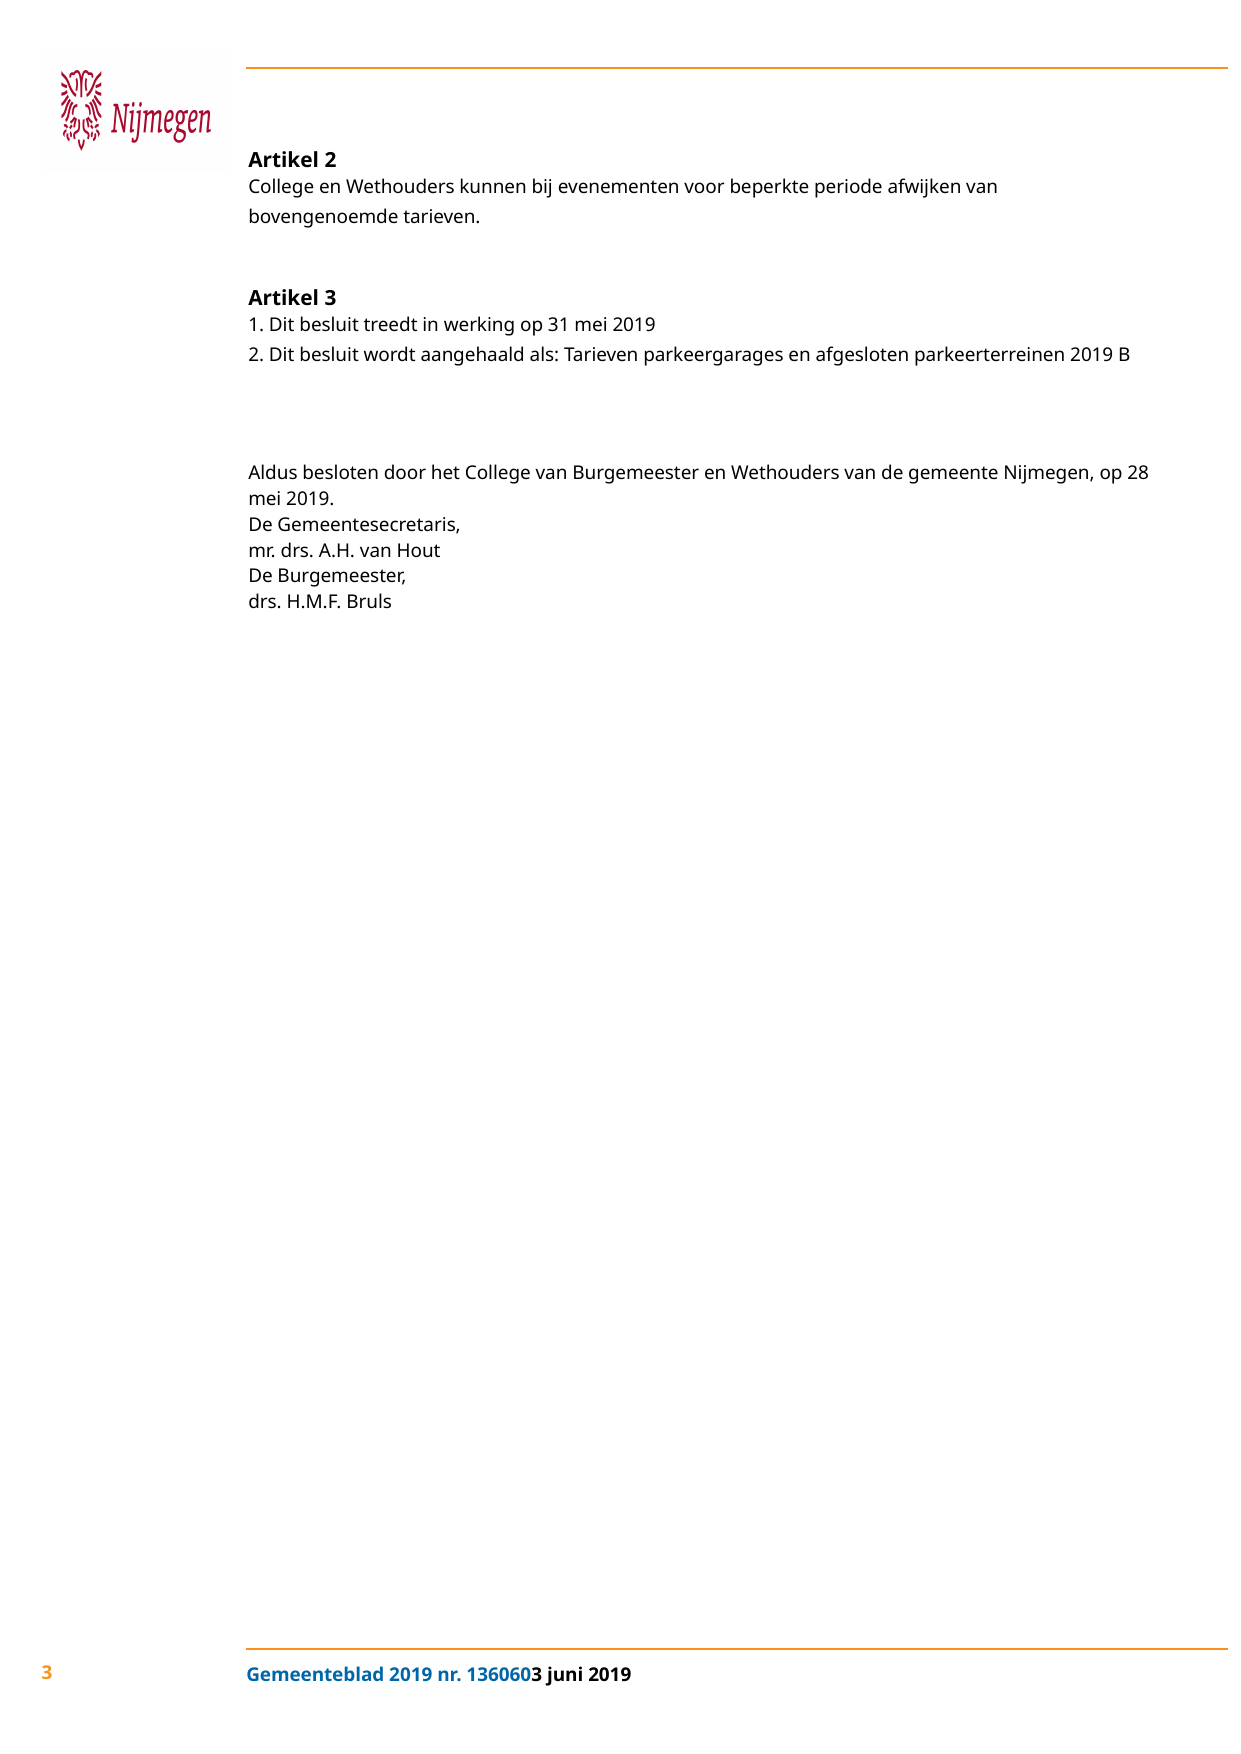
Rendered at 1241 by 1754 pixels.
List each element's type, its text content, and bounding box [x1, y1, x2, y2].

text De Burgemeester, [248, 562, 1152, 588]
text Artikel 3 [248, 283, 1152, 312]
text De Gemeentesecretaris, [248, 511, 1152, 537]
picture [41, 47, 231, 172]
text College en Wethouders kunnen bij evenementen voor beperkte periode afwijken van bovengenoemde tarieven. [248, 174, 1152, 229]
text 2. Dit besluit wordt aangehaald als: Tarieven parkeergarages en afgesloten parkeerterreinen 2019 B [248, 341, 1152, 367]
text Aldus besloten door het College van Burgemeester en Wethouders van de gemeente Nijmegen, op 28 mei 2019. [248, 459, 1152, 511]
text Artikel 2 [248, 145, 1152, 174]
text mr. drs. A.H. van Hout [248, 537, 1152, 562]
text drs. H.M.F. Bruls [248, 588, 1152, 614]
text 1. Dit besluit treedt in werking op 31 mei 2019 [248, 312, 1152, 337]
